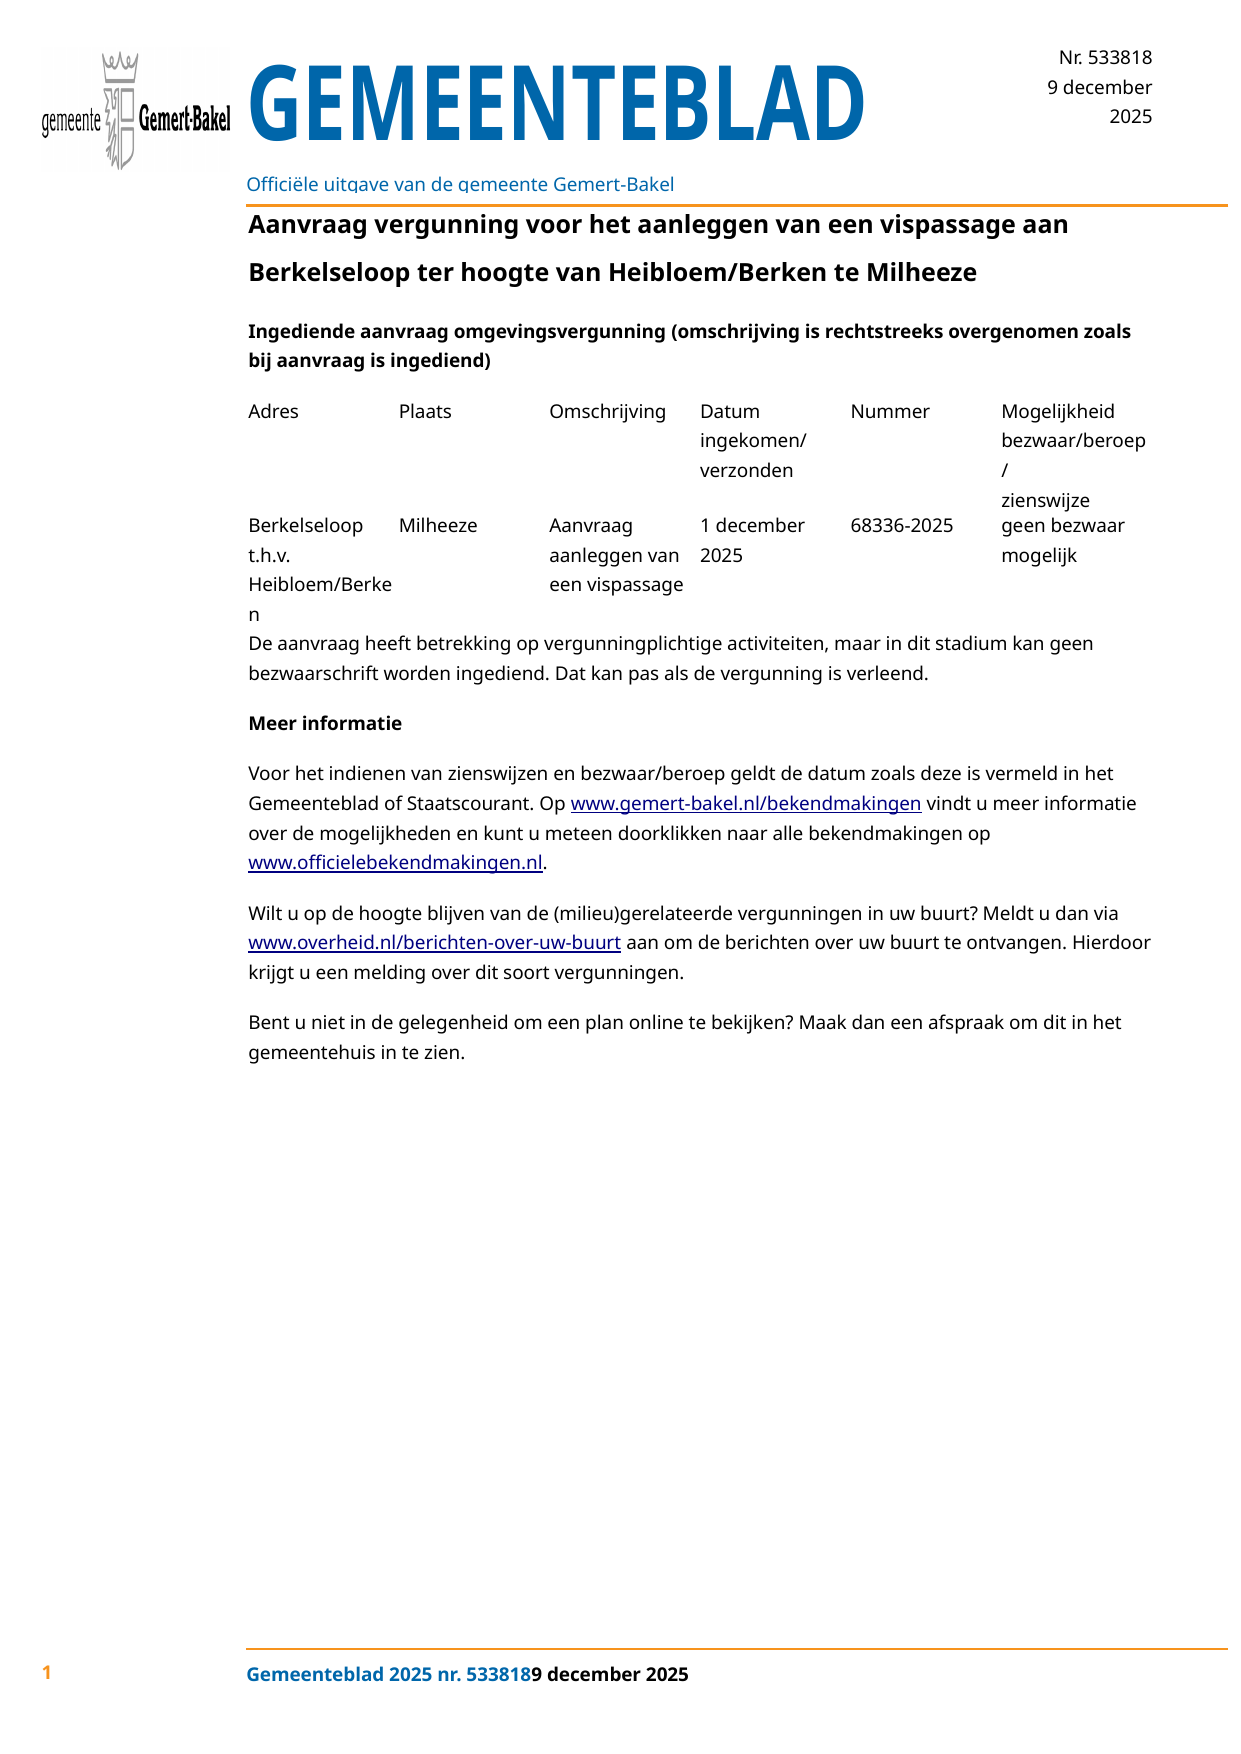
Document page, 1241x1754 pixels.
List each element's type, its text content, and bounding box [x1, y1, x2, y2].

text Meer informatie [248, 710, 1152, 736]
picture [41, 47, 231, 172]
text Ingediende aanvraag omgevingsvergunning (omschrijving is rechtstreeks overgenomen zoals bij aanvraag is ingediend) [248, 318, 1152, 373]
table_cell 68336-2025 [850, 513, 1001, 627]
table_cell 1 december 2025 [700, 513, 850, 627]
text De aanvraag heeft betrekking op vergunningplichtige activiteiten, maar in dit stadium kan geen bezwaarschrift worden ingediend. Dat kan pas als de vergunning is verleend. [248, 630, 1152, 686]
table_header Omschrijving [549, 398, 700, 512]
table_header Datum ingekomen/ verzonden [700, 398, 850, 512]
text Aanvraag vergunning voor het aanleggen van een vispassage aan Berkelseloop ter hoogte van Heibloem/Berken te Milheeze [248, 207, 1152, 288]
table_cell Aanvraag aanleggen van een vispassage [549, 513, 700, 627]
table_cell geen bezwaar mogelijk [1001, 513, 1152, 627]
table_header Adres [248, 398, 398, 512]
text Voor het indienen van zienswijzen en bezwaar/beroep geldt de datum zoals deze is vermeld in het Gemeenteblad of Staatscourant. Op www.gemert-bakel.nl/bekendmakingen vindt u meer informatie over de mogelijkheden en kunt u meteen doorklikken naar alle bekendmakingen op www.officielebekendmakingen.nl. [248, 761, 1152, 875]
table_cell Milheeze [399, 513, 549, 627]
table_header Nummer [850, 398, 1001, 512]
text Bent u niet in de gelegenheid om een plan online te bekijken? Maak dan een afspraak om dit in het gemeentehuis in te zien. [248, 1009, 1152, 1065]
table_header Plaats [399, 398, 549, 512]
table_cell Berkelseloop t.h.v. Heibloem/Berken [248, 513, 398, 627]
table_header Mogelijkheid bezwaar/beroep/ zienswijze [1001, 398, 1152, 512]
text Wilt u op de hoogte blijven van de (milieu)gerelateerde vergunningen in uw buurt? Meldt u dan via www.overheid.nl/berichten-over-uw-buurt aan om de berichten over uw buurt te ontvangen. Hierdoor krijgt u een melding over dit soort vergunningen. [248, 900, 1152, 985]
